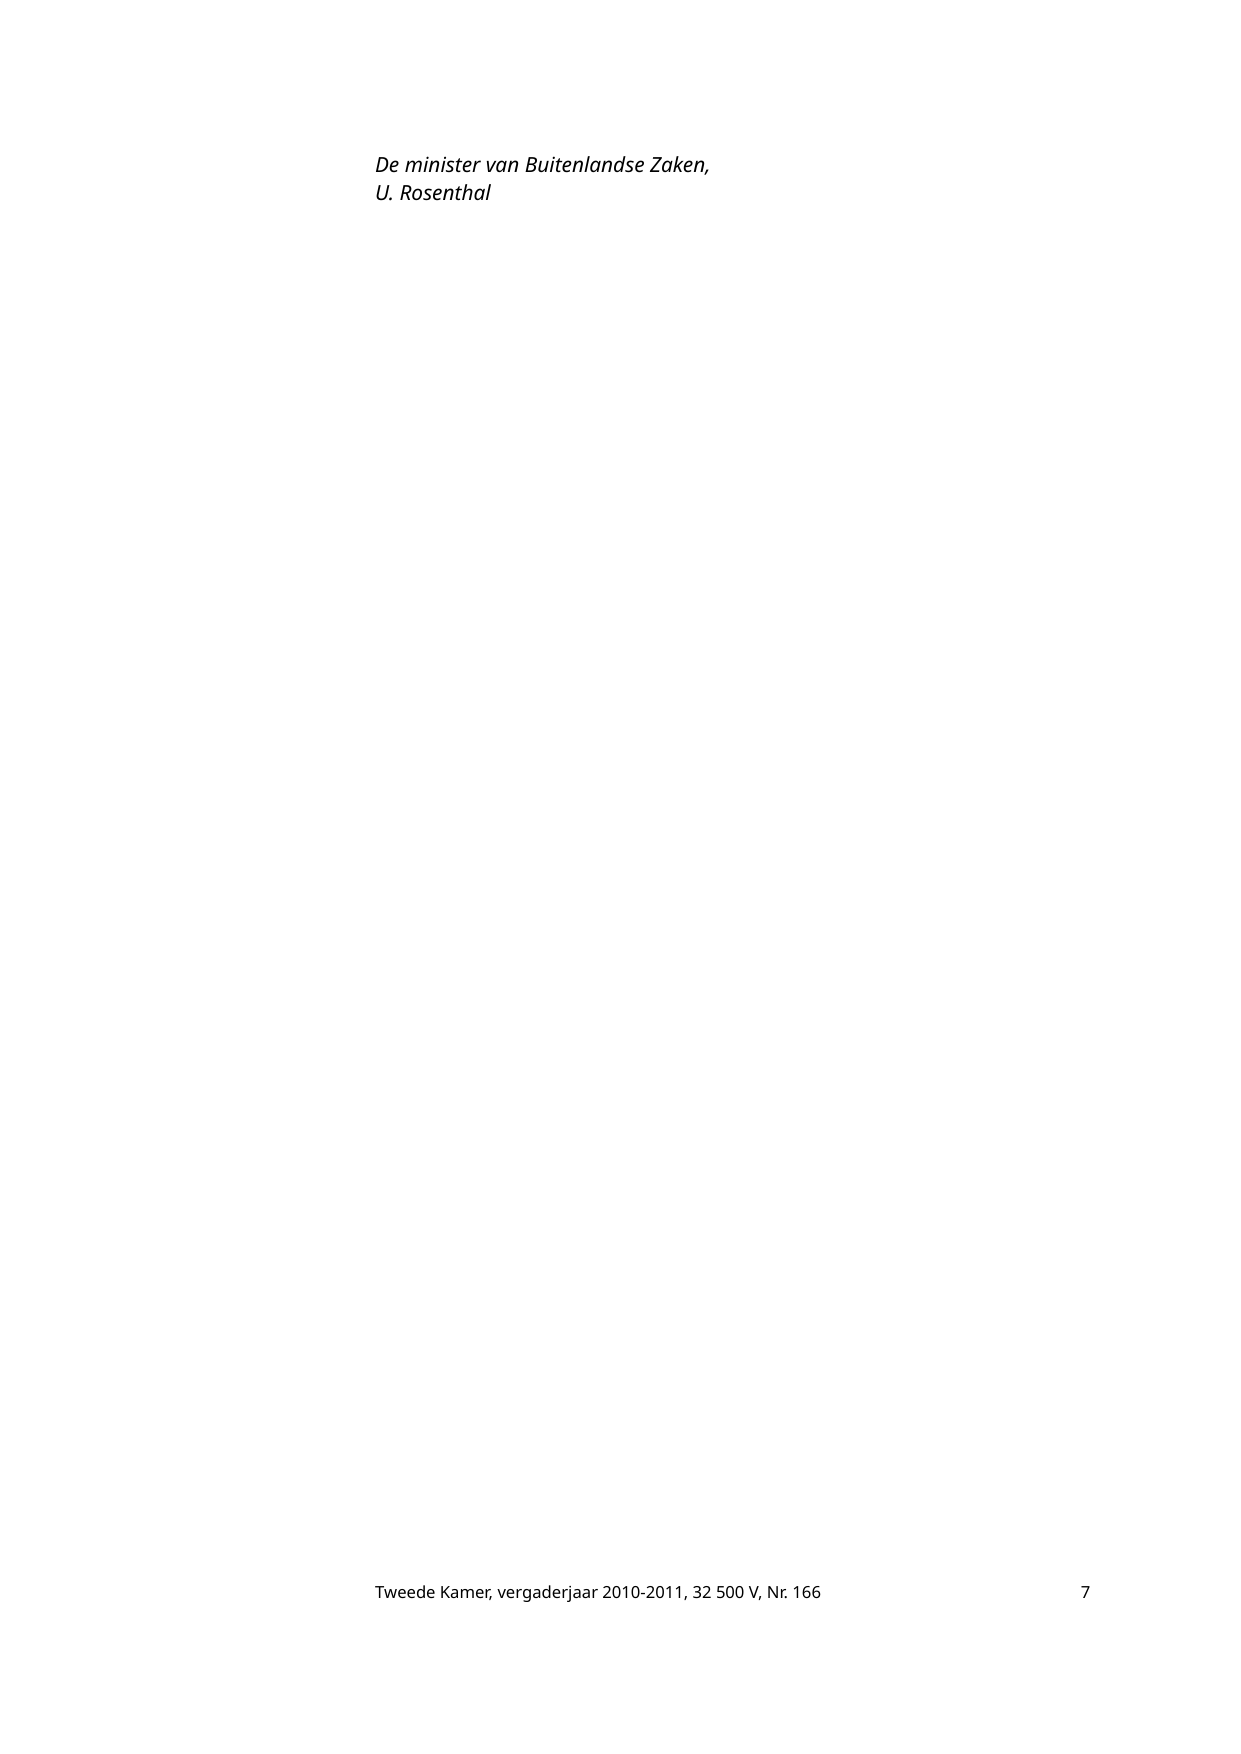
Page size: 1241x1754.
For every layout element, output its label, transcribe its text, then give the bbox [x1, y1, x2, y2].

text De minister van Buitenlandse Zaken, [375, 150, 1090, 178]
text U. Rosenthal [375, 178, 1090, 207]
